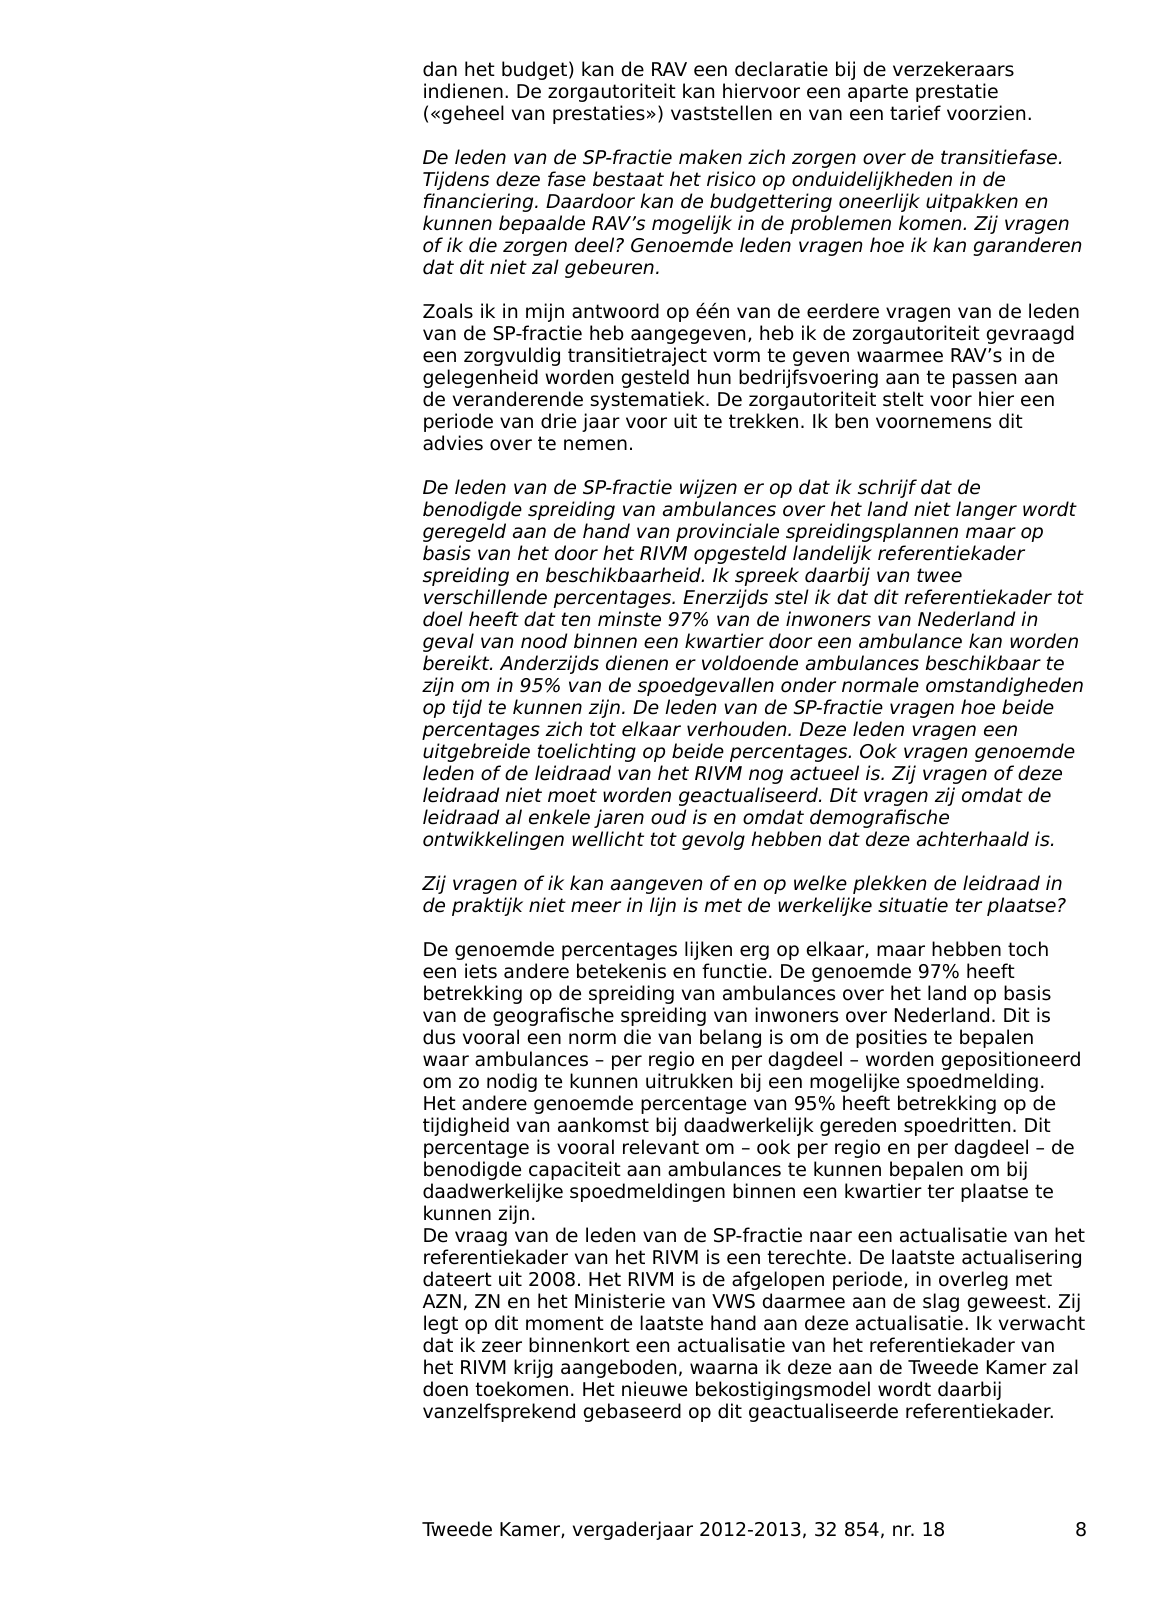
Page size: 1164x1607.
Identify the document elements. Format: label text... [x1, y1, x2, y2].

text Zoals ik in mijn antwoord op één van de eerdere vragen van de leden van de SP-fractie heb aangegeven, heb ik de zorgautoriteit gevraagd een zorgvuldig transitietraject vorm te geven waarmee RAV’s in de gelegenheid worden gesteld hun bedrijfsvoering aan te passen aan de veranderende systematiek. De zorgautoriteit stelt voor hier een periode van drie jaar voor uit te trekken. Ik ben voornemens dit advies over te nemen. [422, 301, 1087, 455]
text De genoemde percentages lijken erg op elkaar, maar hebben toch een iets andere betekenis en functie. De genoemde 97% heeft betrekking op de spreiding van ambulances over het land op basis van de geografische spreiding van inwoners over Nederland. Dit is dus vooral een norm die van belang is om de posities te bepalen waar ambulances – per regio en per dagdeel – worden gepositioneerd om zo nodig te kunnen uitrukken bij een mogelijke spoedmelding. [422, 939, 1087, 1093]
text De vraag van de leden van de SP-fractie naar een actualisatie van het referentiekader van het RIVM is een terechte. De laatste actualisering dateert uit 2008. Het RIVM is de afgelopen periode, in overleg met AZN, ZN en het Ministerie van VWS daarmee aan de slag geweest. Zij legt op dit moment de laatste hand aan deze actualisatie. Ik verwacht dat ik zeer binnenkort een actualisatie van het referentiekader van het RIVM krijg aangeboden, waarna ik deze aan de Tweede Kamer zal doen toekomen. Het nieuwe bekostigingsmodel wordt daarbij vanzelfsprekend gebaseerd op dit geactualiseerde referentiekader. [422, 1225, 1087, 1423]
text De leden van de SP-fractie maken zich zorgen over de transitiefase. Tijdens deze fase bestaat het risico op onduidelijkheden in de financiering. Daardoor kan de budgettering oneerlijk uitpakken en kunnen bepaalde RAV’s mogelijk in de problemen komen. Zij vragen of ik die zorgen deel? Genoemde leden vragen hoe ik kan garanderen dat dit niet zal gebeuren. [422, 147, 1087, 279]
text De leden van de SP-fractie wijzen er op dat ik schrijf dat de benodigde spreiding van ambulances over het land niet langer wordt geregeld aan de hand van provinciale spreidingsplannen maar op basis van het door het RIVM opgesteld landelijk referentiekader spreiding en beschikbaarheid. Ik spreek daarbij van twee verschillende percentages. Enerzijds stel ik dat dit referentiekader tot doel heeft dat ten minste 97% van de inwoners van Nederland in geval van nood binnen een kwartier door een ambulance kan worden bereikt. Anderzijds dienen er voldoende ambulances beschikbaar te zijn om in 95% van de spoedgevallen onder normale omstandigheden op tijd te kunnen zijn. De leden van de SP-fractie vragen hoe beide percentages zich tot elkaar verhouden. Deze leden vragen een uitgebreide toelichting op beide percentages. Ook vragen genoemde leden of de leidraad van het RIVM nog actueel is. Zij vragen of deze leidraad niet moet worden geactualiseerd. Dit vragen zij omdat de leidraad al enkele jaren oud is en omdat demografische ontwikkelingen wellicht tot gevolg hebben dat deze achterhaald is. [422, 477, 1087, 851]
text dan het budget) kan de RAV een declaratie bij de verzekeraars indienen. De zorgautoriteit kan hiervoor een aparte prestatie («geheel van prestaties») vaststellen en van een tarief voorzien. [422, 59, 1087, 125]
text Het andere genoemde percentage van 95% heeft betrekking op de tijdigheid van aankomst bij daadwerkelijk gereden spoedritten. Dit percentage is vooral relevant om – ook per regio en per dagdeel – de benodigde capaciteit aan ambulances te kunnen bepalen om bij daadwerkelijke spoedmeldingen binnen een kwartier ter plaatse te kunnen zijn. [422, 1093, 1087, 1225]
text Zij vragen of ik kan aangeven of en op welke plekken de leidraad in de praktijk niet meer in lijn is met de werkelijke situatie ter plaatse? [422, 873, 1087, 917]
